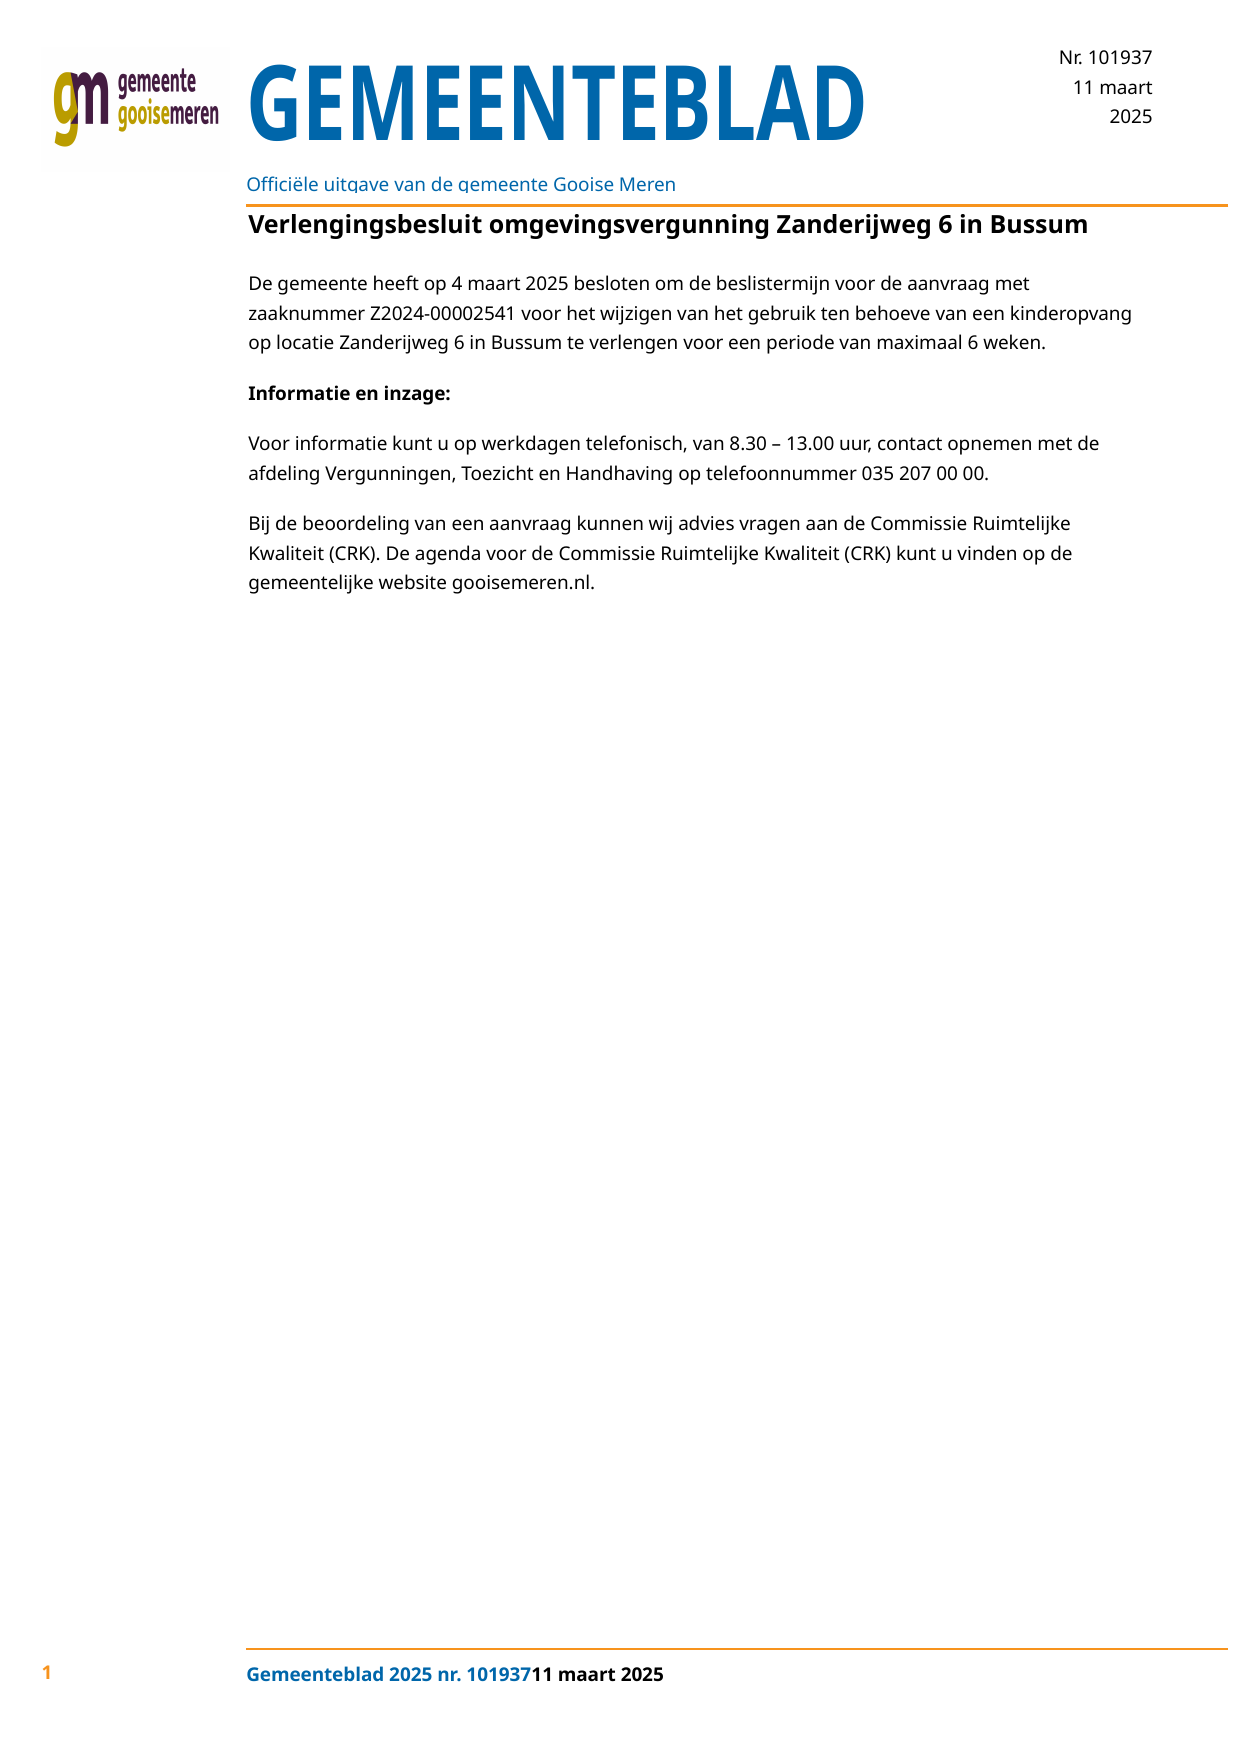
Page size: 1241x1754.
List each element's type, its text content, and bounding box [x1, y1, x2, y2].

text Bij de beoordeling van een aanvraag kunnen wij advies vragen aan de Commissie Ruimtelijke Kwaliteit (CRK). De agenda voor de Commissie Ruimtelijke Kwaliteit (CRK) kunt u vinden op de gemeentelijke website gooisemeren.nl. [248, 510, 1152, 595]
text De gemeente heeft op 4 maart 2025 besloten om de beslistermijn voor de aanvraag met zaaknummer Z2024-00002541 voor het wijzigen van het gebruik ten behoeve van een kinderopvang op locatie Zanderijweg 6 in Bussum te verlengen voor een periode van maximaal 6 weken. [248, 270, 1152, 355]
picture [41, 47, 231, 172]
text Verlengingsbesluit omgevingsvergunning Zanderijweg 6 in Bussum [248, 207, 1152, 241]
text Informatie en inzage: [248, 380, 1152, 406]
text Voor informatie kunt u op werkdagen telefonisch, van 8.30 – 13.00 uur, contact opnemen met de afdeling Vergunningen, Toezicht en Handhaving op telefoonnummer 035 207 00 00. [248, 430, 1152, 486]
